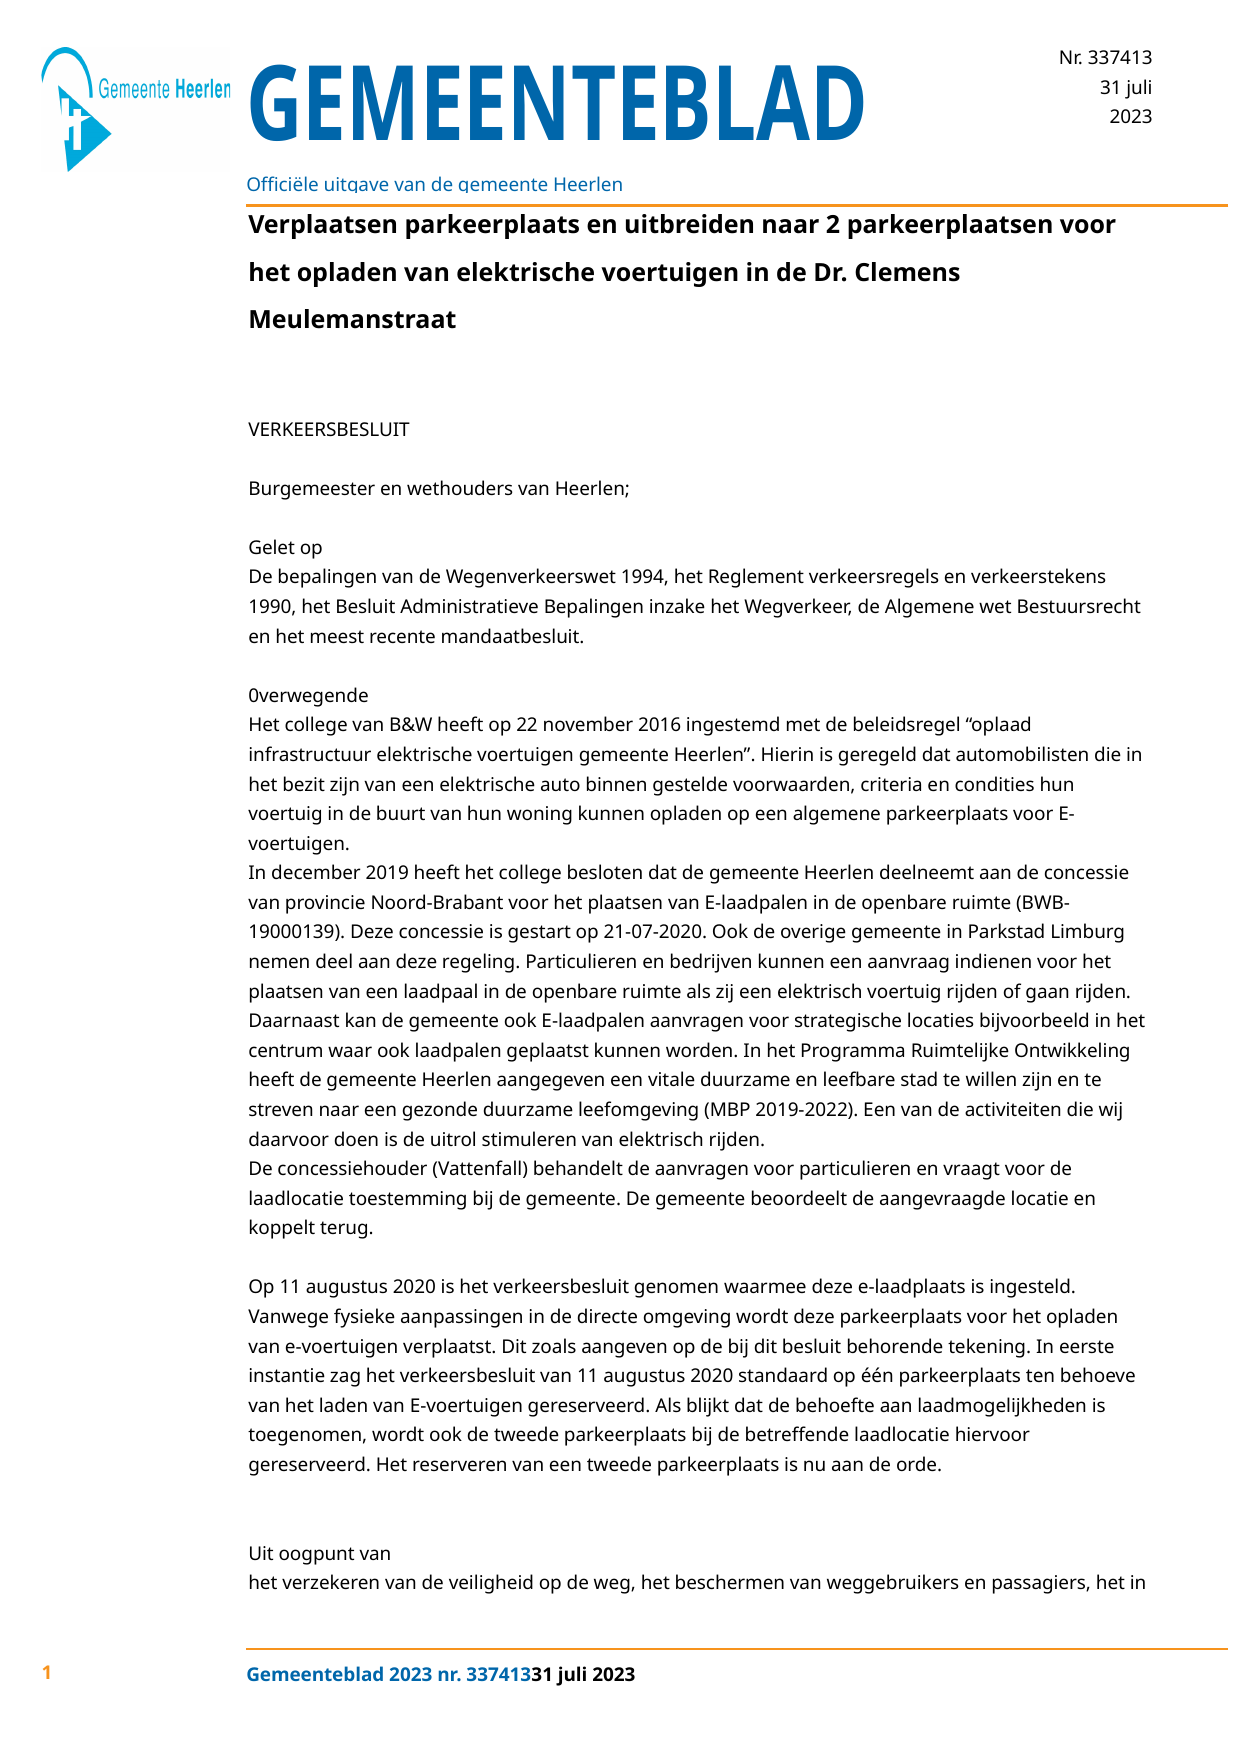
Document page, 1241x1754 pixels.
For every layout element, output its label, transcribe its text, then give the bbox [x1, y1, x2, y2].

text het verzekeren van de veiligheid op de weg, het beschermen van weggebruikers en passagiers, het in [248, 1569, 1152, 1595]
text 0verwegende [248, 682, 1152, 708]
picture [41, 47, 231, 172]
text Uit oogpunt van [248, 1540, 1152, 1566]
text De bepalingen van de Wegenverkeerswet 1994, het Reglement verkeersregels en verkeerstekens 1990, het Besluit Administratieve Bepalingen inzake het Wegverkeer, de Algemene wet Bestuursrecht en het meest recente mandaatbesluit. [248, 564, 1152, 649]
text De concessiehouder (Vattenfall) behandelt de aanvragen voor particulieren en vraagt voor de laadlocatie toestemming bij de gemeente. De gemeente beoordeelt de aangevraagde locatie en koppelt terug. [248, 1155, 1152, 1240]
text Burgemeester en wethouders van Heerlen; [248, 475, 1152, 501]
text Verplaatsen parkeerplaats en uitbreiden naar 2 parkeerplaatsen voor het opladen van elektrische voertuigen in de Dr. Clemens Meulemanstraat [248, 207, 1152, 336]
text Op 11 augustus 2020 is het verkeersbesluit genomen waarmee deze e-laadplaats is ingesteld. Vanwege fysieke aanpassingen in de directe omgeving wordt deze parkeerplaats voor het opladen van e-voertuigen verplaatst. Dit zoals aangeven op de bij dit besluit behorende tekening. In eerste instantie zag het verkeersbesluit van 11 augustus 2020 standaard op één parkeerplaats ten behoeve van het laden van E-voertuigen gereserveerd. Als blijkt dat de behoefte aan laadmogelijkheden is toegenomen, wordt ook de tweede parkeerplaats bij de betreffende laadlocatie hiervoor gereserveerd. Het reserveren van een tweede parkeerplaats is nu aan de orde. [248, 1274, 1152, 1477]
text Gelet op [248, 534, 1152, 560]
text In december 2019 heeft het college besloten dat de gemeente Heerlen deelneemt aan de concessie van provincie Noord-Brabant voor het plaatsen van E-laadpalen in de openbare ruimte (BWB-19000139). Deze concessie is gestart op 21-07-2020. Ook de overige gemeente in Parkstad Limburg nemen deel aan deze regeling. Particulieren en bedrijven kunnen een aanvraag indienen voor het plaatsen van een laadpaal in de openbare ruimte als zij een elektrisch voertuig rijden of gaan rijden. Daarnaast kan de gemeente ook E-laadpalen aanvragen voor strategische locaties bijvoorbeeld in het centrum waar ook laadpalen geplaatst kunnen worden. In het Programma Ruimtelijke Ontwikkeling heeft de gemeente Heerlen aangegeven een vitale duurzame en leefbare stad te willen zijn en te streven naar een gezonde duurzame leefomgeving (MBP 2019-2022). Een van de activiteiten die wij daarvoor doen is de uitrol stimuleren van elektrisch rijden. [248, 859, 1152, 1152]
text Het college van B&W heeft op 22 november 2016 ingestemd met de beleidsregel “oplaad infrastructuur elektrische voertuigen gemeente Heerlen”. Hierin is geregeld dat automobilisten die in het bezit zijn van een elektrische auto binnen gestelde voorwaarden, criteria en condities hun voertuig in de buurt van hun woning kunnen opladen op een algemene parkeerplaats voor E-voertuigen. [248, 712, 1152, 856]
picture [41, 47, 59, 70]
text VERKEERSBESLUIT [248, 416, 1152, 442]
